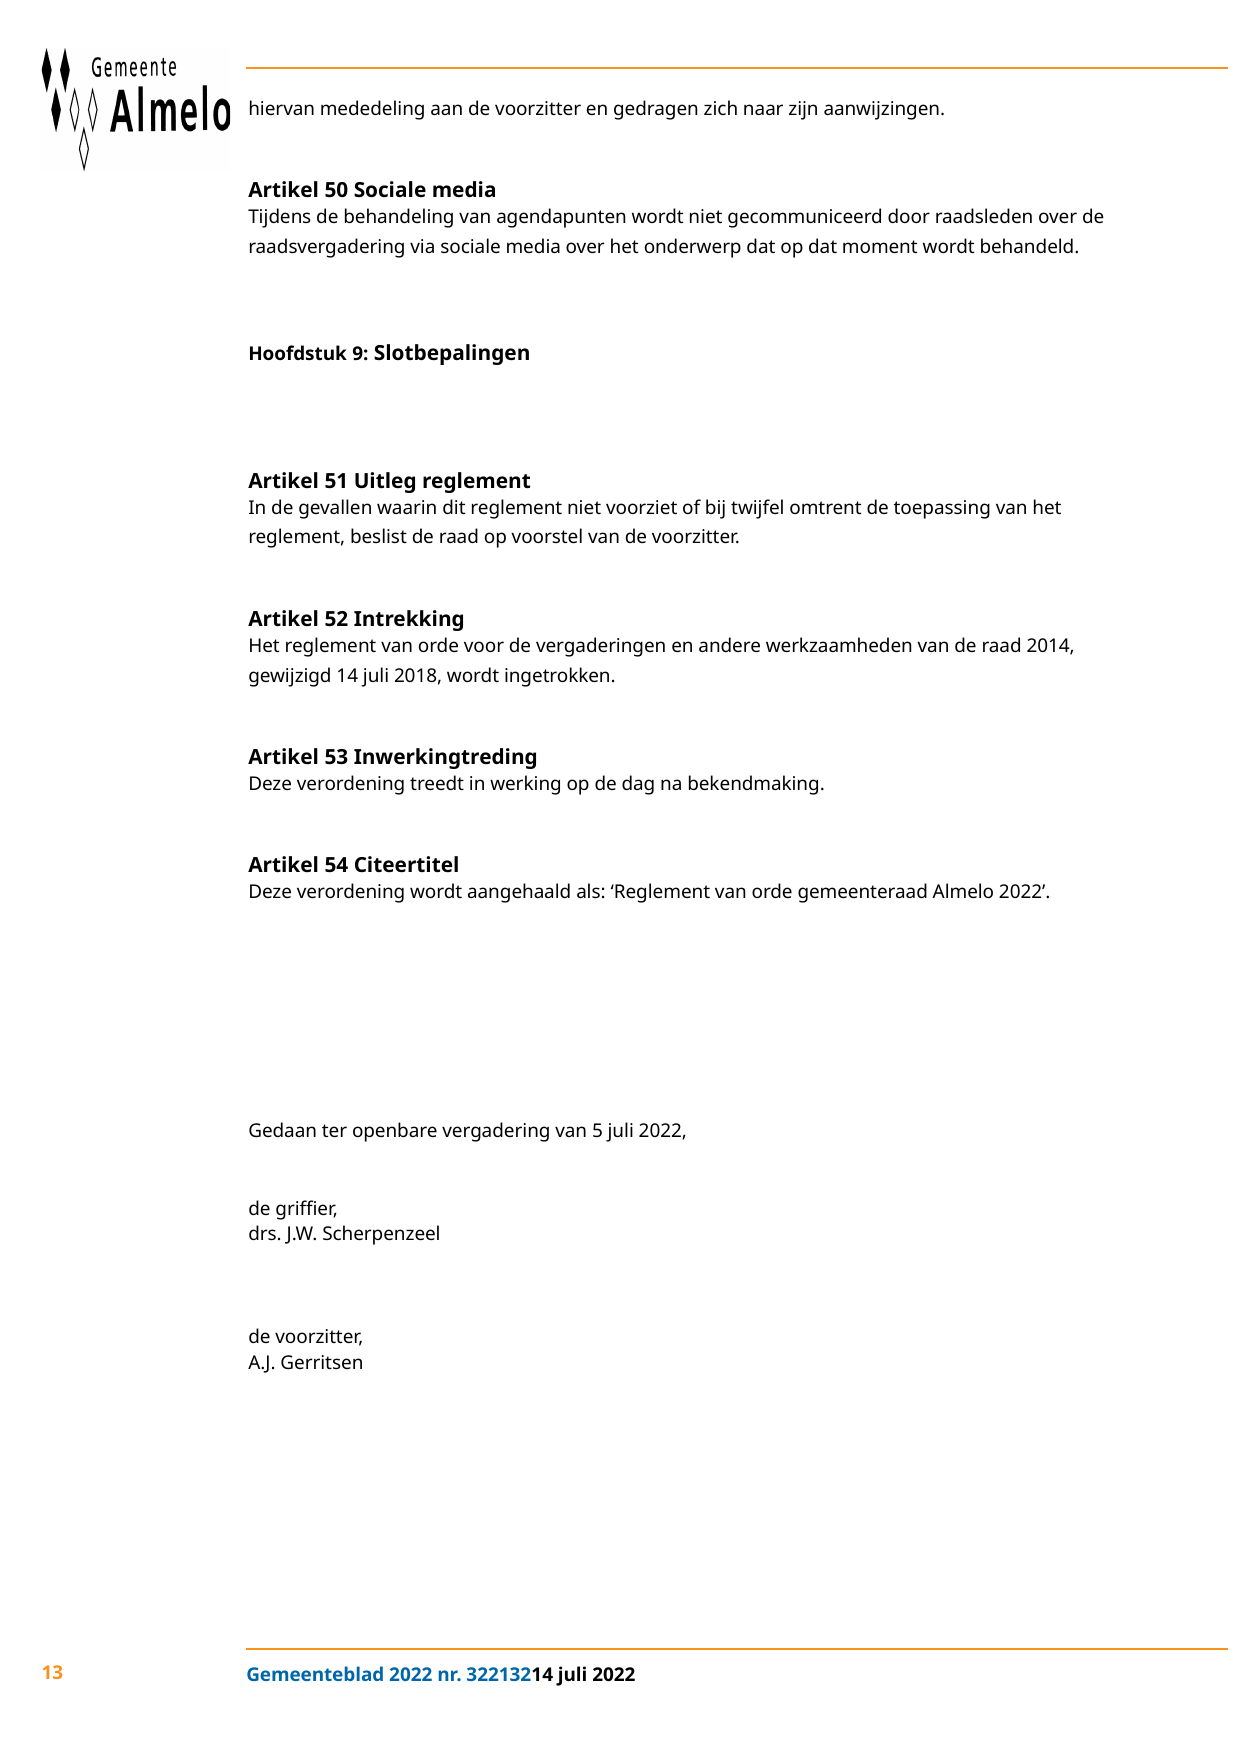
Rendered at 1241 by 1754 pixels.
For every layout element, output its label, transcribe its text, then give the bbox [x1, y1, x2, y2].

text Artikel 52 Intrekking [248, 604, 1152, 632]
text Artikel 50 Sociale media [248, 175, 1152, 203]
text Deze verordening wordt aangehaald als: ‘Reglement van orde gemeenteraad Almelo 2022’. [248, 879, 1152, 904]
text Tijdens de behandeling van agendapunten wordt niet gecommuniceerd door raadsleden over de raadsvergadering via sociale media over het onderwerp dat op dat moment wordt behandeld. [248, 203, 1152, 258]
text hiervan mededeling aan de voorzitter en gedragen zich naar zijn aanwijzingen. [248, 95, 1152, 121]
text Gedaan ter openbare vergadering van 5 juli 2022, [248, 1118, 1152, 1143]
text Het reglement van orde voor de vergaderingen en andere werkzaamheden van de raad 2014, gewijzigd 14 juli 2018, wordt ingetrokken. [248, 632, 1152, 687]
text Artikel 53 Inwerkingtreding [248, 742, 1152, 770]
text de voorzitter, [248, 1323, 1152, 1349]
text Artikel 54 Citeertitel [248, 850, 1152, 879]
picture [41, 47, 231, 172]
text de griffier, [248, 1195, 1152, 1221]
text In de gevallen waarin dit reglement niet voorziet of bij twijfel omtrent de toepassing van het reglement, beslist de raad op voorstel van de voorzitter. [248, 494, 1152, 549]
text A.J. Gerritsen [248, 1349, 1152, 1375]
text Artikel 51 Uitleg reglement [248, 466, 1152, 494]
text drs. J.W. Scherpenzeel [248, 1221, 1152, 1246]
text Hoofdstuk 9: Slotbepalingen [248, 338, 1152, 366]
text Deze verordening treedt in werking op de dag na bekendmaking. [248, 770, 1152, 796]
